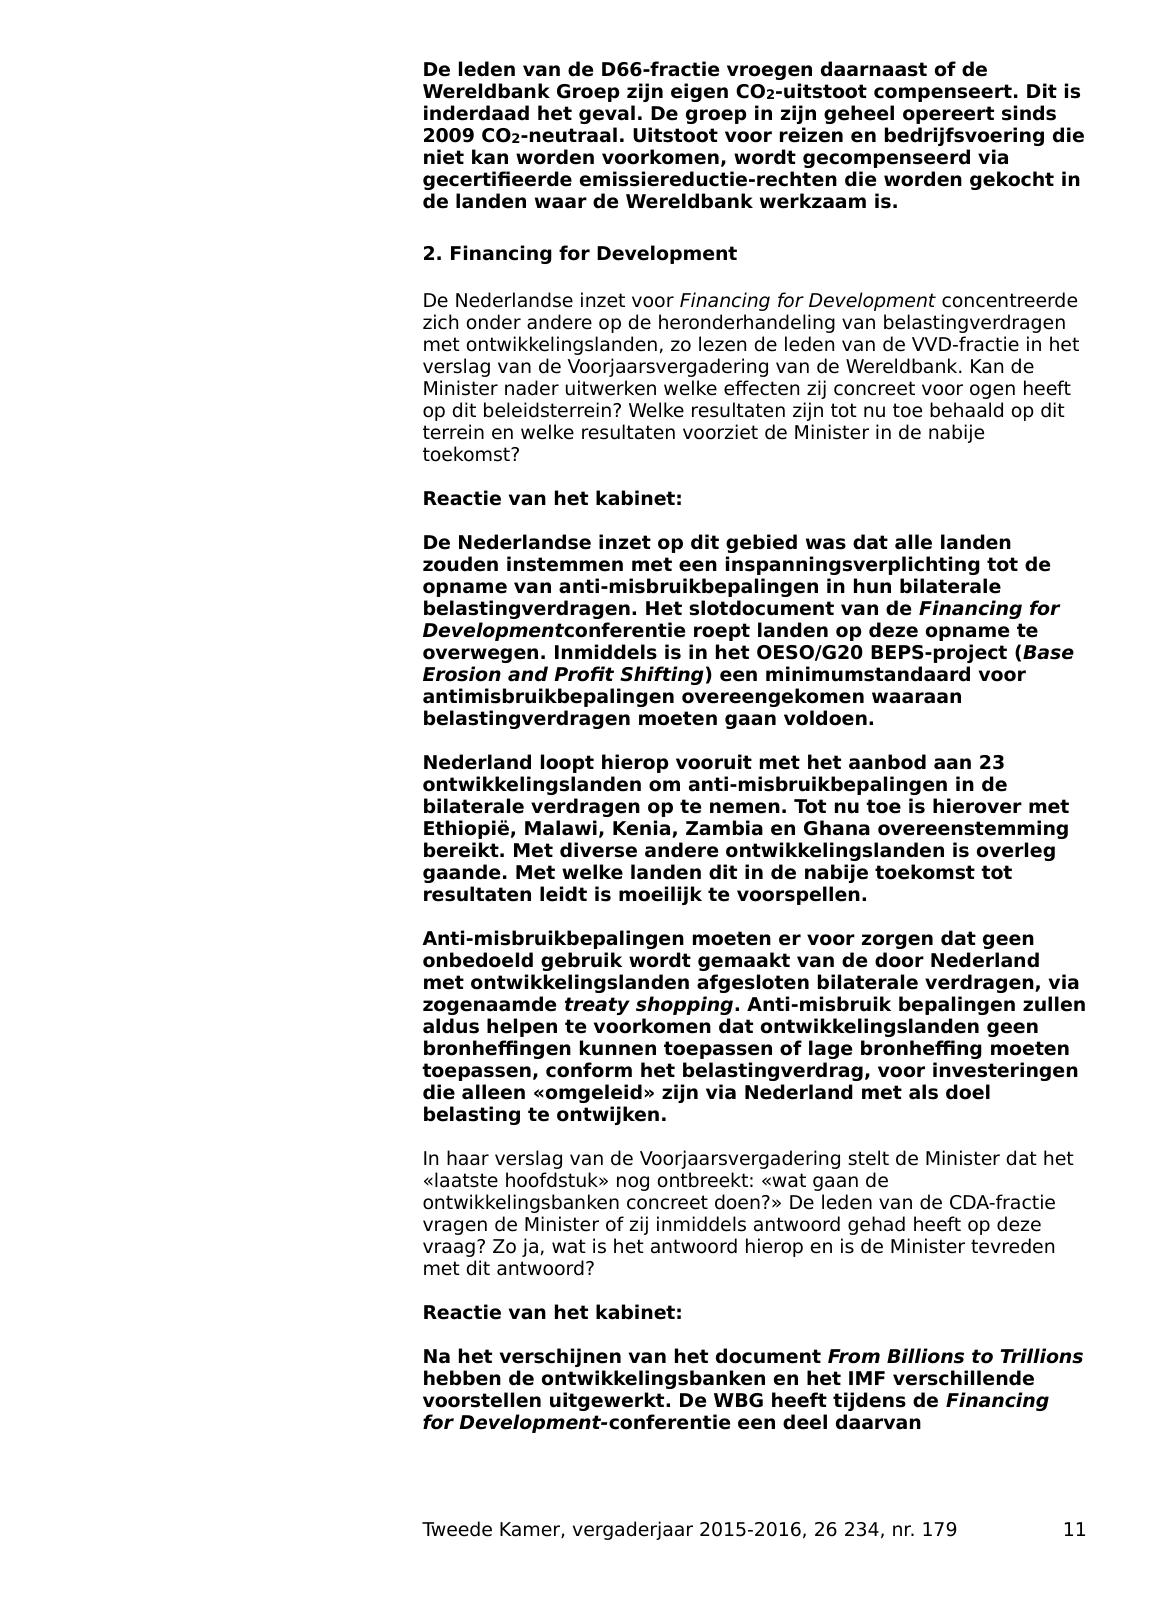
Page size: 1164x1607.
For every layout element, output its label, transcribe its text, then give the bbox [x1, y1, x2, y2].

subtitle 2. Financing for Development [422, 243, 1087, 265]
subtitle Reactie van het kabinet: [422, 488, 1087, 510]
subtitle Reactie van het kabinet: [422, 1302, 1087, 1324]
text In haar verslag van de Voorjaarsvergadering stelt de Minister dat het «laatste hoofdstuk» nog ontbreekt: «wat gaan de ontwikkelingsbanken concreet doen?» De leden van de CDA-fractie vragen de Minister of zij inmiddels antwoord gehad heeft op deze vraag? Zo ja, wat is het antwoord hierop en is de Minister tevreden met dit antwoord? [422, 1148, 1087, 1280]
text De leden van de D66-fractie vroegen daarnaast of de Wereldbank Groep zijn eigen CO2-uitstoot compenseert. Dit is inderdaad het geval. De groep in zijn geheel opereert sinds 2009 CO2-neutraal. Uitstoot voor reizen en bedrijfsvoering die niet kan worden voorkomen, wordt gecompenseerd via gecertifieerde emissiereductie-rechten die worden gekocht in de landen waar de Wereldbank werkzaam is. [422, 59, 1087, 213]
text De Nederlandse inzet op dit gebied was dat alle landen zouden instemmen met een inspanningsverplichting tot de opname van anti-misbruikbepalingen in hun bilaterale belastingverdragen. Het slotdocument van de Financing for Developmentconferentie roept landen op deze opname te overwegen. Inmiddels is in het OESO/G20 BEPS-project (Base Erosion and Profit Shifting) een minimumstandaard voor antimisbruikbepalingen overeengekomen waaraan belastingverdragen moeten gaan voldoen. [422, 532, 1087, 730]
text Nederland loopt hierop vooruit met het aanbod aan 23 ontwikkelingslanden om anti-misbruikbepalingen in de bilaterale verdragen op te nemen. Tot nu toe is hierover met Ethiopië, Malawi, Kenia, Zambia en Ghana overeenstemming bereikt. Met diverse andere ontwikkelingslanden is overleg gaande. Met welke landen dit in de nabije toekomst tot resultaten leidt is moeilijk te voorspellen. [422, 752, 1087, 906]
text De Nederlandse inzet voor Financing for Development concentreerde zich onder andere op de heronderhandeling van belastingverdragen met ontwikkelingslanden, zo lezen de leden van de VVD-fractie in het verslag van de Voorjaarsvergadering van de Wereldbank. Kan de Minister nader uitwerken welke effecten zij concreet voor ogen heeft op dit beleidsterrein? Welke resultaten zijn tot nu toe behaald op dit terrein en welke resultaten voorziet de Minister in de nabije toekomst? [422, 290, 1087, 466]
text Anti-misbruikbepalingen moeten er voor zorgen dat geen onbedoeld gebruik wordt gemaakt van de door Nederland met ontwikkelingslanden afgesloten bilaterale verdragen, via zogenaamde treaty shopping. Anti-misbruik bepalingen zullen aldus helpen te voorkomen dat ontwikkelingslanden geen bronheffingen kunnen toepassen of lage bronheffing moeten toepassen, conform het belastingverdrag, voor investeringen die alleen «omgeleid» zijn via Nederland met als doel belasting te ontwijken. [422, 928, 1087, 1126]
text Na het verschijnen van het document From Billions to Trillions hebben de ontwikkelingsbanken en het IMF verschillende voorstellen uitgewerkt. De WBG heeft tijdens de Financing for Development-conferentie een deel daarvan [422, 1346, 1087, 1434]
